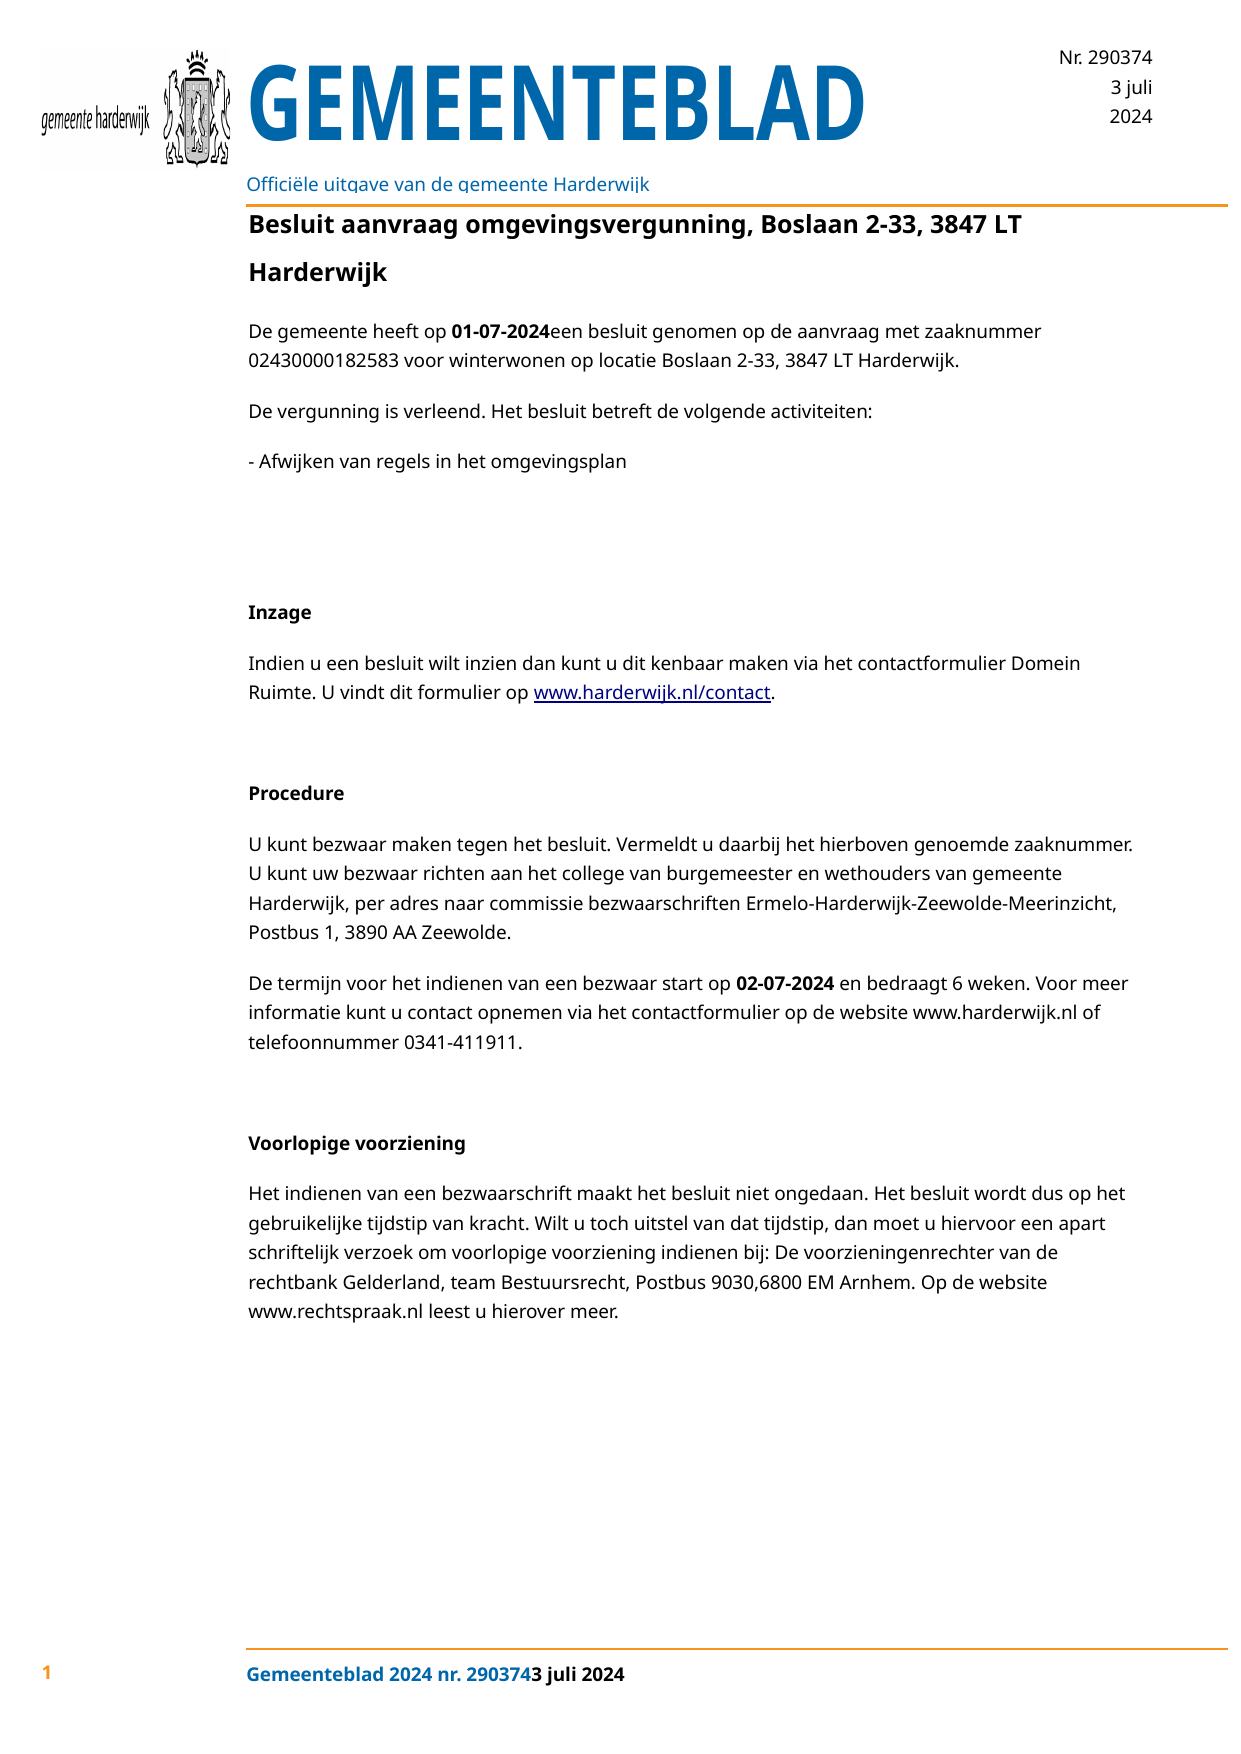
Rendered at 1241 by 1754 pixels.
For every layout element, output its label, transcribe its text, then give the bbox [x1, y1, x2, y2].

text Indien u een besluit wilt inzien dan kunt u dit kenbaar maken via het contactformulier Domein Ruimte. U vindt dit formulier op www.harderwijk.nl/contact. [248, 650, 1152, 705]
text Het indienen van een bezwaarschrift maakt het besluit niet ongedaan. Het besluit wordt dus op het gebruikelijke tijdstip van kracht. Wilt u toch uitstel van dat tijdstip, dan moet u hiervoor een apart schriftelijk verzoek om voorlopige voorziening indienen bij: De voorzieningenrechter van de rechtbank Gelderland, team Bestuursrecht, Postbus 9030,6800 EM Arnhem. Op de website www.rechtspraak.nl leest u hierover meer. [248, 1180, 1152, 1324]
text De gemeente heeft op 01-07-2024een besluit genomen op de aanvraag met zaaknummer 02430000182583 voor winterwonen op locatie Boslaan 2-33, 3847 LT Harderwijk. [248, 318, 1152, 373]
text U kunt bezwaar maken tegen het besluit. Vermeldt u daarbij het hierboven genoemde zaaknummer. U kunt uw bezwaar richten aan het college van burgemeester en wethouders van gemeente Harderwijk, per adres naar commissie bezwaarschriften Ermelo-Harderwijk-Zeewolde-Meerinzicht, Postbus 1, 3890 AA Zeewolde. [248, 831, 1152, 945]
text Procedure [248, 780, 1152, 806]
picture [41, 47, 231, 172]
text Voorlopige voorziening [248, 1130, 1152, 1156]
text Besluit aanvraag omgevingsvergunning, Boslaan 2-33, 3847 LT Harderwijk [248, 207, 1152, 288]
text De termijn voor het indienen van een bezwaar start op 02-07-2024 en bedraagt 6 weken. Voor meer informatie kunt u contact opnemen via het contactformulier op de website www.harderwijk.nl of telefoonnummer 0341-411911. [248, 970, 1152, 1055]
text De vergunning is verleend. Het besluit betreft de volgende activiteiten: [248, 398, 1152, 424]
text - Afwijken van regels in het omgevingsplan [248, 448, 1152, 474]
text Inzage [248, 599, 1152, 625]
